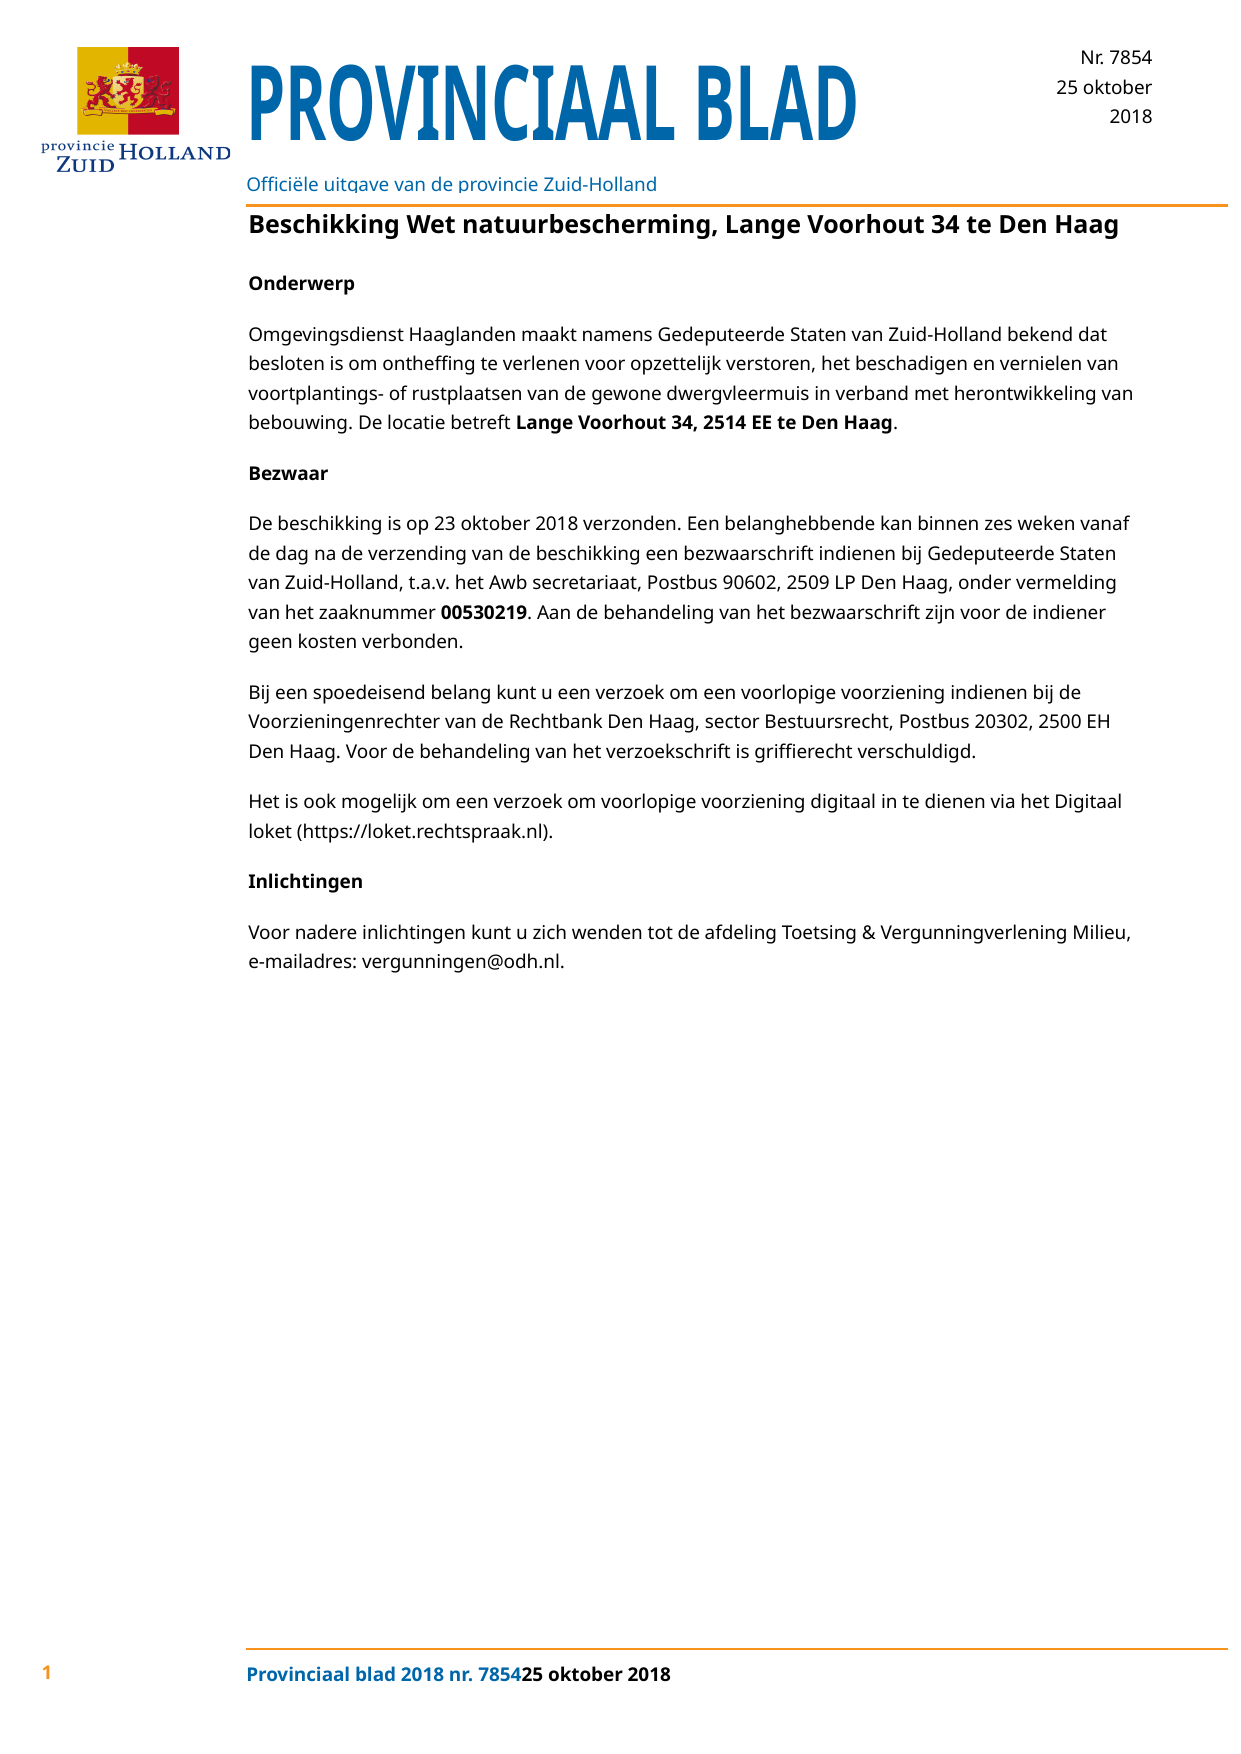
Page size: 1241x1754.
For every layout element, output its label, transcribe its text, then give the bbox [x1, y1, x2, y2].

text De beschikking is op 23 oktober 2018 verzonden. Een belanghebbende kan binnen zes weken vanaf de dag na de verzending van de beschikking een bezwaarschrift indienen bij Gedeputeerde Staten van Zuid-Holland, t.a.v. het Awb secretariaat, Postbus 90602, 2509 LP Den Haag, onder vermelding van het zaaknummer 00530219. Aan de behandeling van het bezwaarschrift zijn voor de indiener geen kosten verbonden. [248, 510, 1152, 654]
text Inlichtingen [248, 869, 1152, 894]
text Bij een spoedeisend belang kunt u een verzoek om een voorlopige voorziening indienen bij de Voorzieningenrechter van de Rechtbank Den Haag, sector Bestuursrecht, Postbus 20302, 2500 EH Den Haag. Voor de behandeling van het verzoekschrift is griffierecht verschuldigd. [248, 679, 1152, 764]
text Bezwaar [248, 460, 1152, 486]
text Onderwerp [248, 270, 1152, 296]
text Het is ook mogelijk om een verzoek om voorlopige voorziening digitaal in te dienen via het Digitaal loket (https://loket.rechtspraak.nl). [248, 789, 1152, 844]
picture [41, 47, 231, 172]
text Voor nadere inlichtingen kunt u zich wenden tot de afdeling Toetsing & Vergunningverlening Milieu, e-mailadres: vergunningen@odh.nl. [248, 919, 1152, 974]
text Omgevingsdienst Haaglanden maakt namens Gedeputeerde Staten van Zuid-Holland bekend dat besloten is om ontheffing te verlenen voor opzettelijk verstoren, het beschadigen en vernielen van voortplantings- of rustplaatsen van de gewone dwergvleermuis in verband met herontwikkeling van bebouwing. De locatie betreft Lange Voorhout 34, 2514 EE te Den Haag. [248, 321, 1152, 435]
text Beschikking Wet natuurbescherming, Lange Voorhout 34 te Den Haag [248, 207, 1152, 241]
